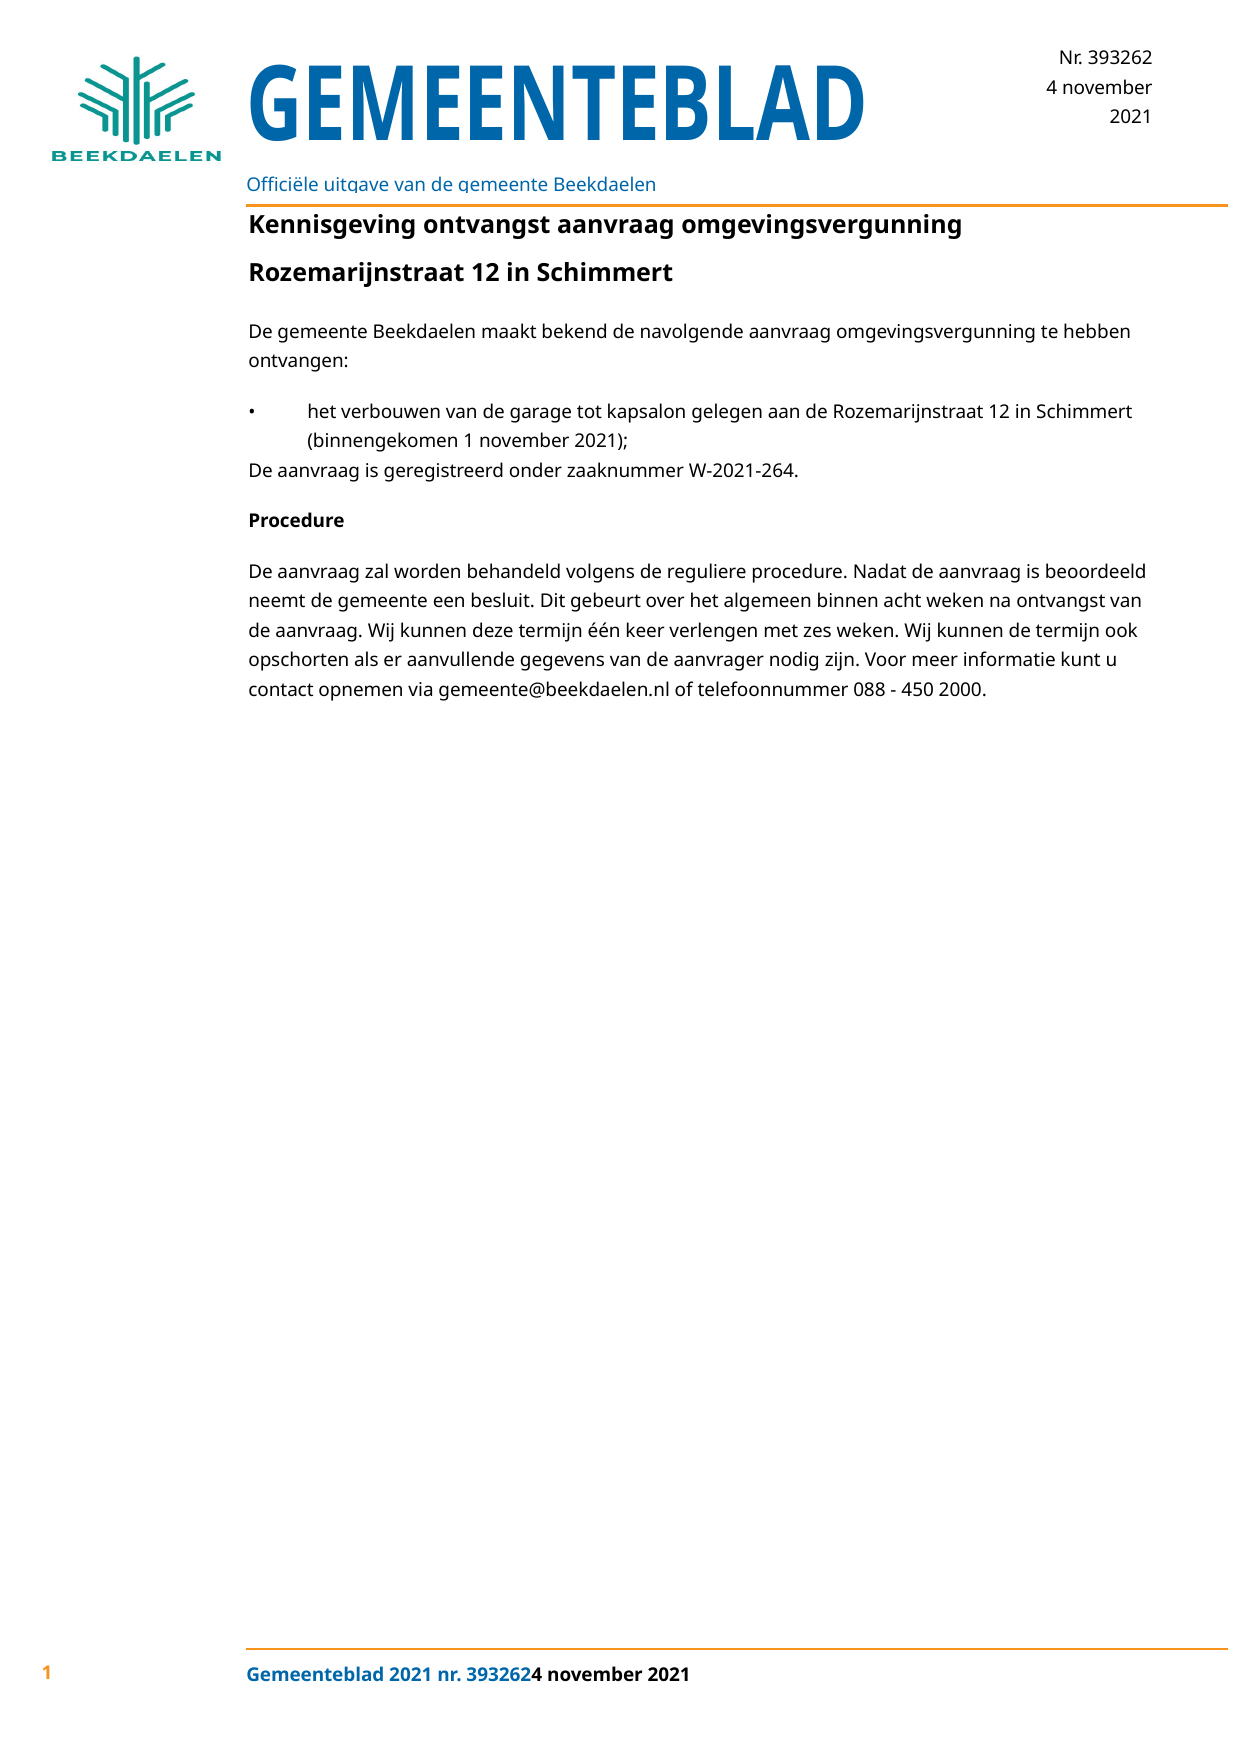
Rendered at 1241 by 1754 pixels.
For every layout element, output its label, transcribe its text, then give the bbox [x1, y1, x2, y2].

text Procedure [248, 507, 1152, 533]
list het verbouwen van de garage tot kapsalon gelegen aan de Rozemarijnstraat 12 in Schimmert (binnengekomen 1 november 2021); [248, 398, 1152, 453]
text Kennisgeving ontvangst aanvraag omgevingsvergunning Rozemarijnstraat 12 in Schimmert [248, 207, 1152, 288]
text De gemeente Beekdaelen maakt bekend de navolgende aanvraag omgevingsvergunning te hebben ontvangen: [248, 318, 1152, 373]
text De aanvraag zal worden behandeld volgens de reguliere procedure. Nadat de aanvraag is beoordeeld neemt de gemeente een besluit. Dit gebeurt over het algemeen binnen acht weken na ontvangst van de aanvraag. Wij kunnen deze termijn één keer verlengen met zes weken. Wij kunnen de termijn ook opschorten als er aanvullende gegevens van de aanvrager nodig zijn. Voor meer informatie kunt u contact opnemen via gemeente@beekdaelen.nl of telefoonnummer 088 - 450 2000. [248, 558, 1152, 702]
picture [41, 47, 231, 172]
text De aanvraag is geregistreerd onder zaaknummer W-2021-264. [248, 457, 1152, 483]
